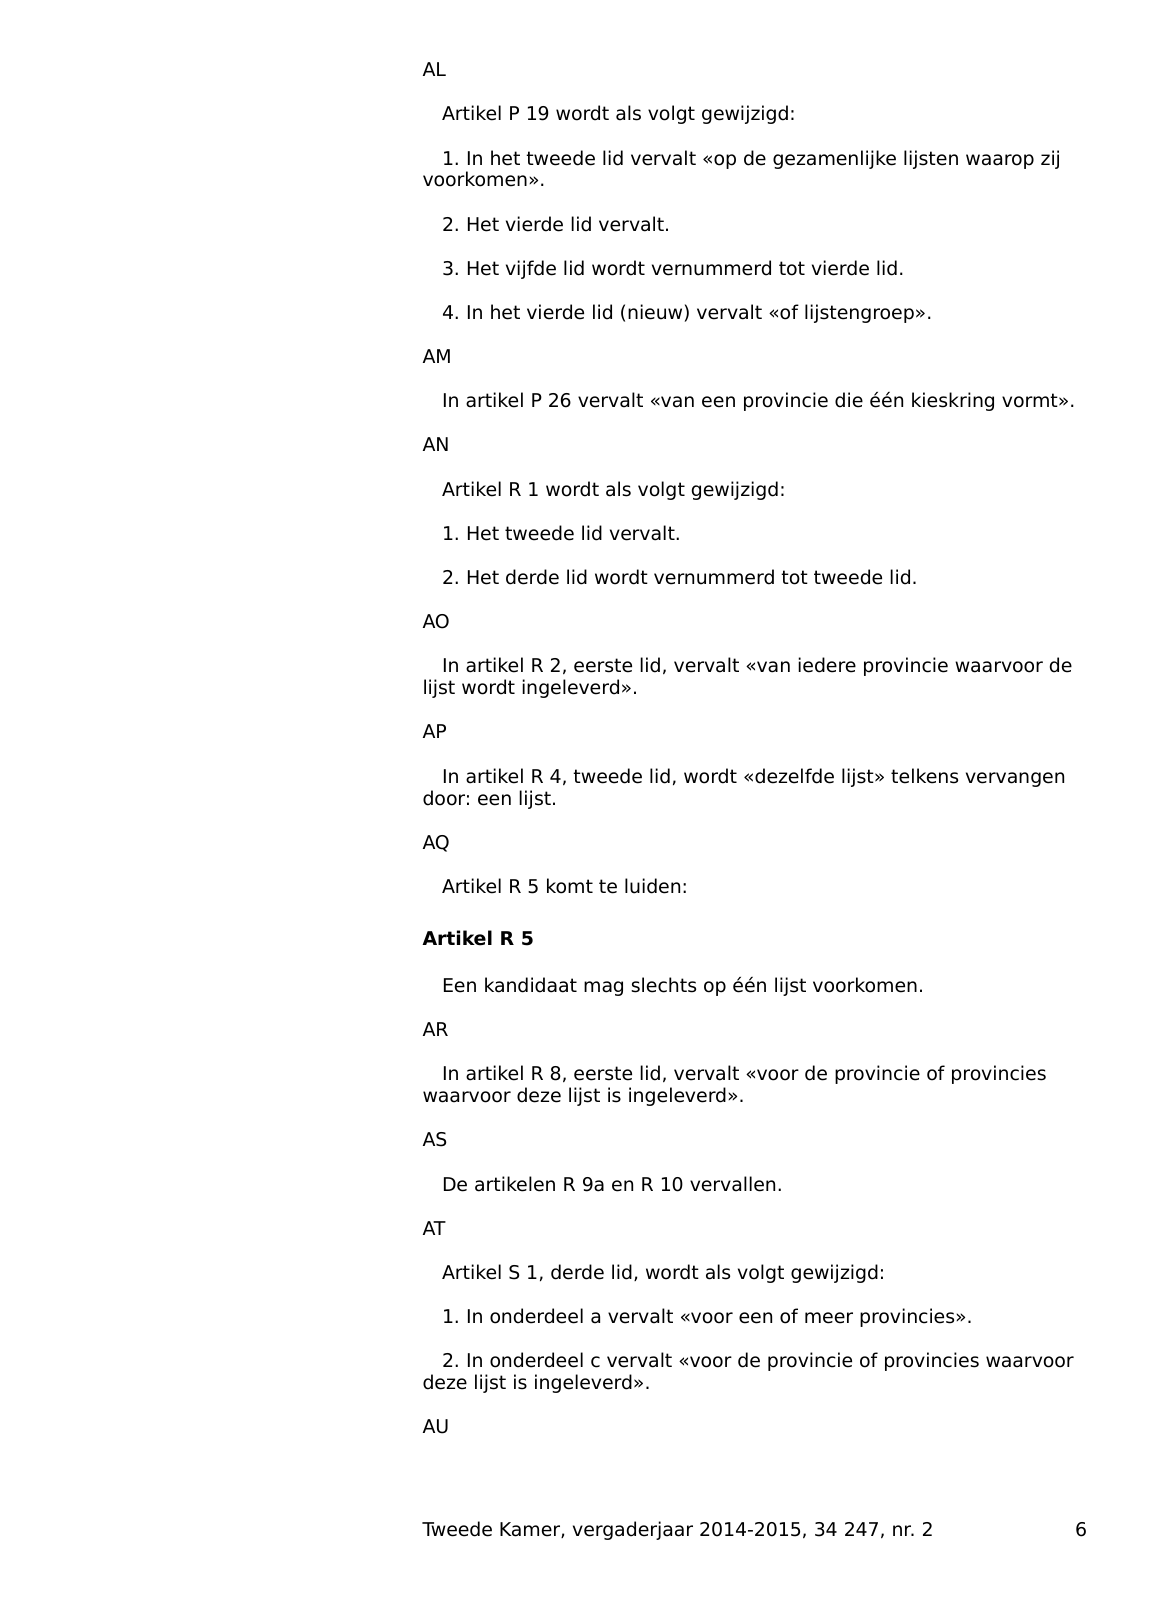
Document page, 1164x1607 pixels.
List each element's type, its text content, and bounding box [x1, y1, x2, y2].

text De artikelen R 9a en R 10 vervallen. [422, 1173, 1087, 1195]
text 1. In het tweede lid vervalt «op de gezamenlijke lijsten waarop zij voorkomen». [422, 147, 1087, 191]
text In artikel R 2, eerste lid, vervalt «van iedere provincie waarvoor de lijst wordt ingeleverd». [422, 655, 1087, 699]
text AO [422, 611, 1087, 633]
text AQ [422, 832, 1087, 854]
subtitle Artikel R 5 [422, 928, 1087, 950]
text Artikel S 1, derde lid, wordt als volgt gewijzigd: [422, 1262, 1087, 1284]
text 4. In het vierde lid (nieuw) vervalt «of lijstengroep». [422, 302, 1087, 324]
text Artikel R 5 komt te luiden: [422, 876, 1087, 898]
text AM [422, 346, 1087, 368]
text AS [422, 1129, 1087, 1151]
text 1. In onderdeel a vervalt «voor een of meer provincies». [422, 1306, 1087, 1328]
text Een kandidaat mag slechts op één lijst voorkomen. [422, 975, 1087, 997]
text AR [422, 1019, 1087, 1041]
text 3. Het vijfde lid wordt vernummerd tot vierde lid. [422, 258, 1087, 280]
text In artikel R 8, eerste lid, vervalt «voor de provincie of provincies waarvoor deze lijst is ingeleverd». [422, 1063, 1087, 1107]
text AN [422, 434, 1087, 456]
text 1. Het tweede lid vervalt. [422, 523, 1087, 545]
text In artikel R 4, tweede lid, wordt «dezelfde lijst» telkens vervangen door: een lijst. [422, 766, 1087, 809]
text 2. In onderdeel c vervalt «voor de provincie of provincies waarvoor deze lijst is ingeleverd». [422, 1350, 1087, 1394]
text 2. Het derde lid wordt vernummerd tot tweede lid. [422, 567, 1087, 589]
text In artikel P 26 vervalt «van een provincie die één kieskring vormt». [422, 390, 1087, 412]
text AP [422, 721, 1087, 743]
text Artikel R 1 wordt als volgt gewijzigd: [422, 478, 1087, 501]
text 2. Het vierde lid vervalt. [422, 213, 1087, 236]
text AT [422, 1218, 1087, 1239]
text Artikel P 19 wordt als volgt gewijzigd: [422, 103, 1087, 125]
text AU [422, 1416, 1087, 1438]
text AL [422, 59, 1087, 81]
